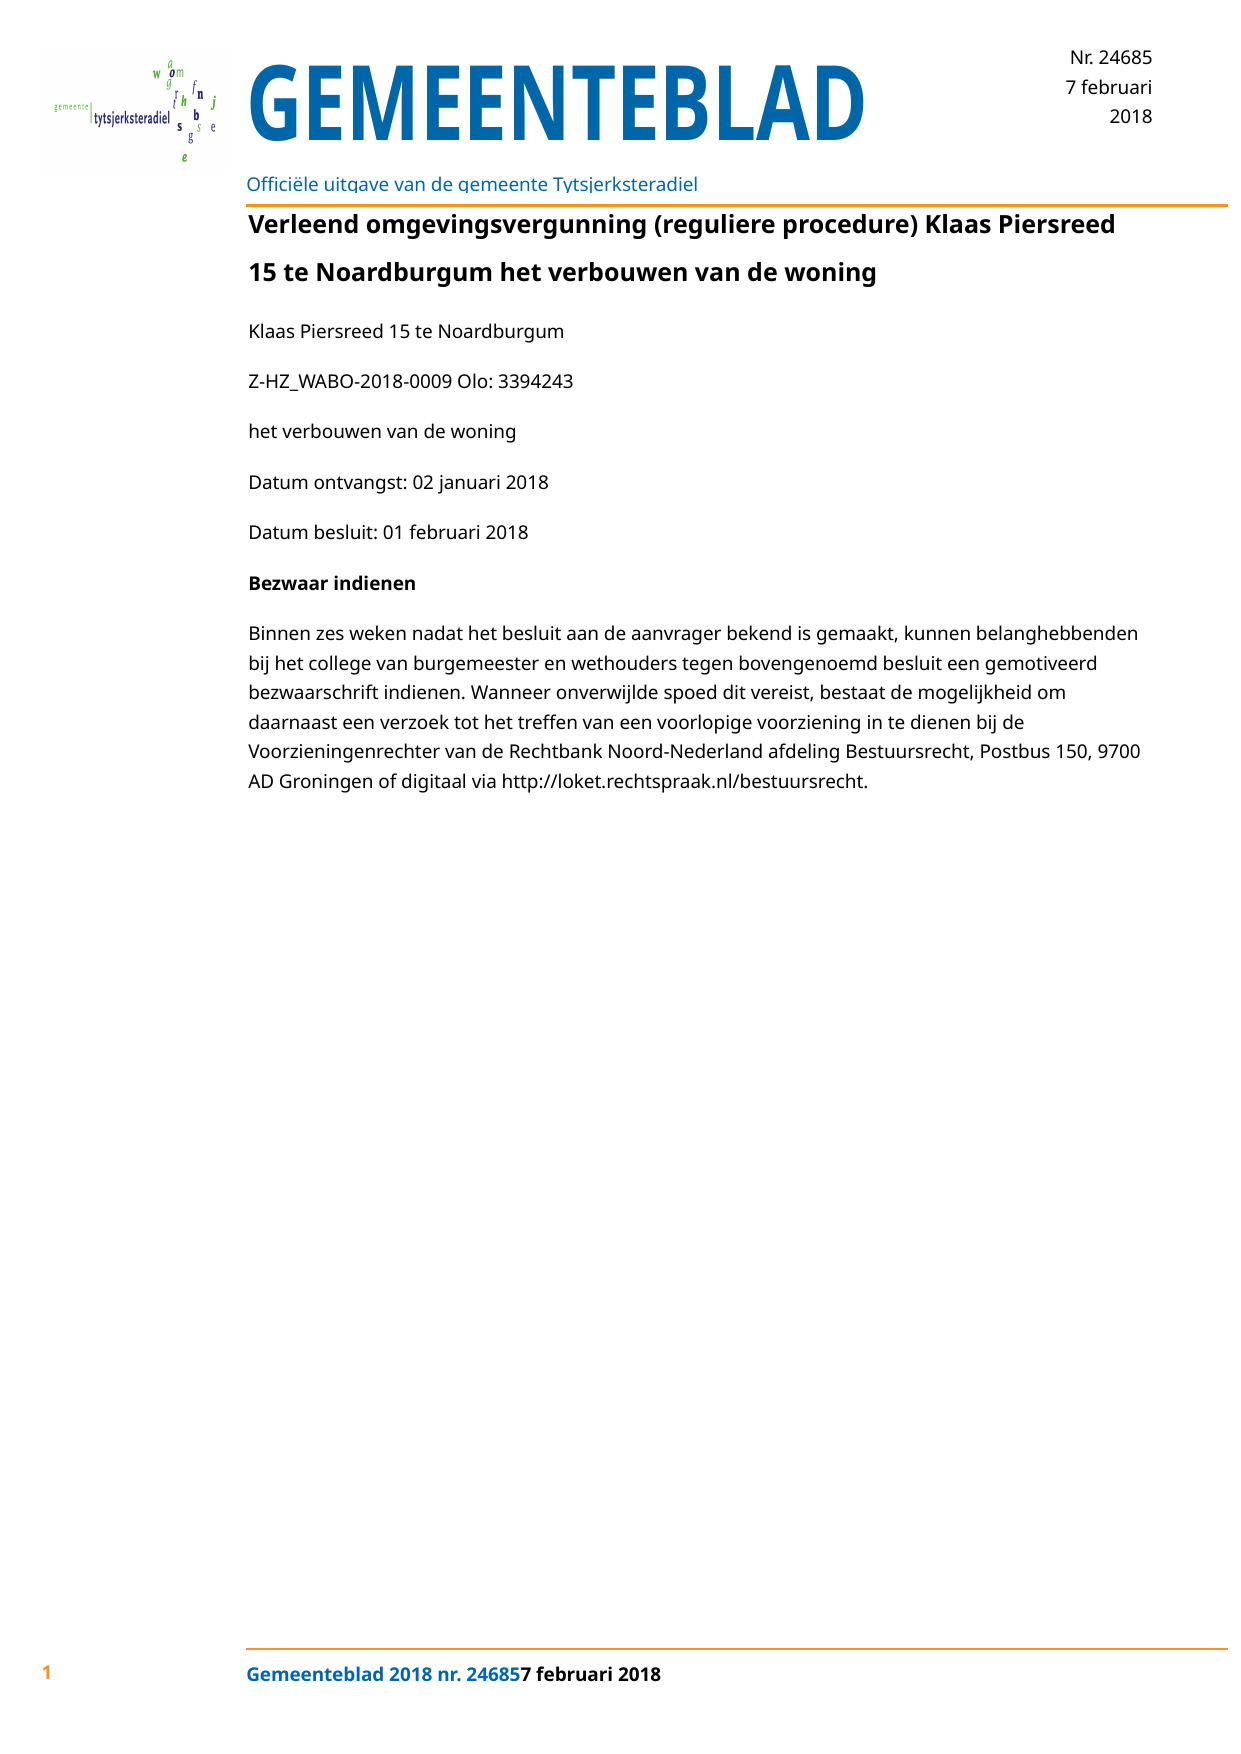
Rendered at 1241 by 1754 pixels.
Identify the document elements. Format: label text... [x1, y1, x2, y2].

text Bezwaar indienen [248, 570, 1152, 596]
text Verleend omgevingsvergunning (reguliere procedure) Klaas Piersreed 15 te Noardburgum het verbouwen van de woning [248, 207, 1152, 288]
text Datum besluit: 01 februari 2018 [248, 519, 1152, 545]
text het verbouwen van de woning [248, 419, 1152, 444]
picture [41, 47, 231, 172]
text Z-HZ_WABO-2018-0009 Olo: 3394243 [248, 368, 1152, 394]
text Datum ontvangst: 02 januari 2018 [248, 469, 1152, 495]
text Klaas Piersreed 15 te Noardburgum [248, 318, 1152, 344]
text Binnen zes weken nadat het besluit aan de aanvrager bekend is gemaakt, kunnen belanghebbenden bij het college van burgemeester en wethouders tegen bovengenoemd besluit een gemotiveerd bezwaarschrift indienen. Wanneer onverwijlde spoed dit vereist, bestaat de mogelijkheid om daarnaast een verzoek tot het treffen van een voorlopige voorziening in te dienen bij de Voorzieningenrechter van de Rechtbank Noord-Nederland afdeling Bestuursrecht, Postbus 150, 9700 AD Groningen of digitaal via http://loket.rechtspraak.nl/bestuursrecht. [248, 620, 1152, 794]
